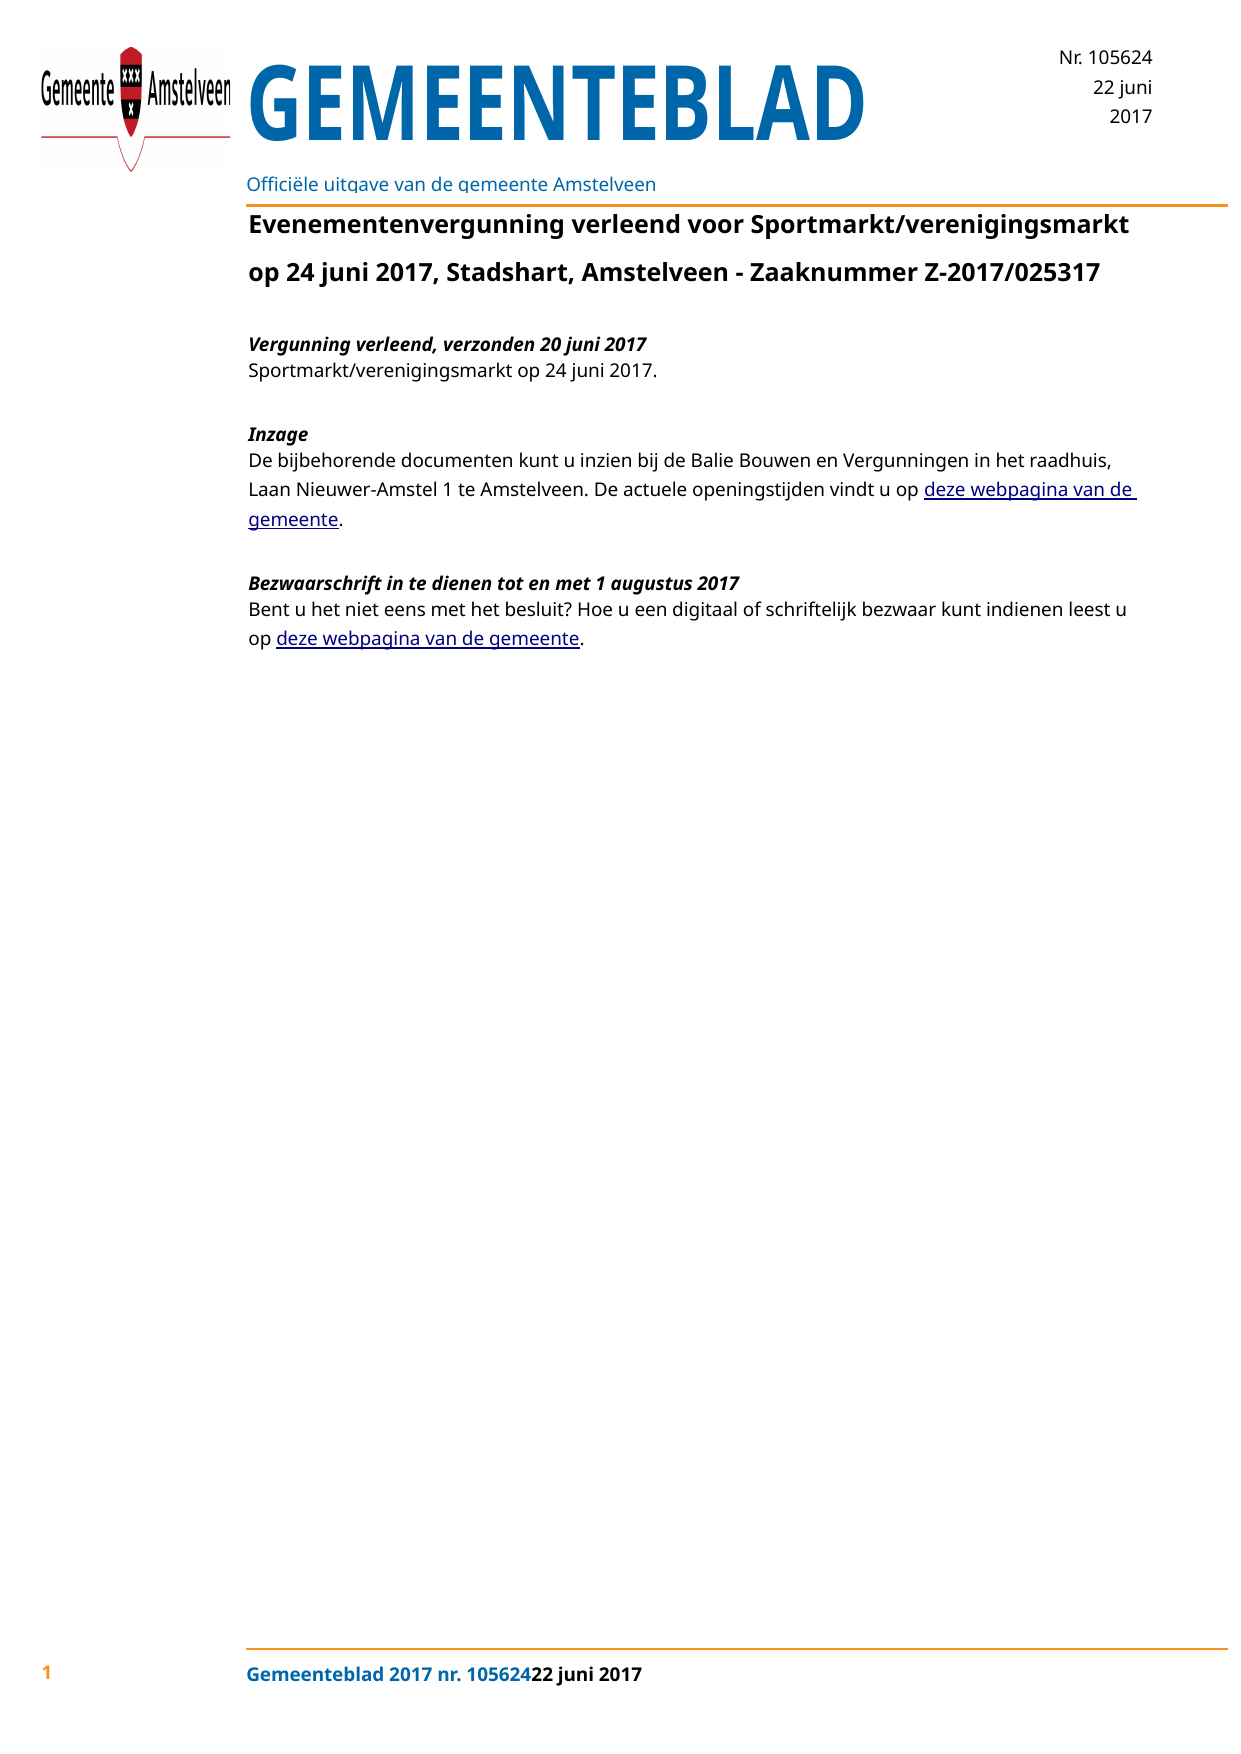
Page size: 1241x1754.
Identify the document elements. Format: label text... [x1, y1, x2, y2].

text Inzage [248, 421, 1152, 447]
text Bezwaarschrift in te dienen tot en met 1 augustus 2017 [248, 570, 1152, 596]
text Sportmarkt/verenigingsmarkt op 24 juni 2017. [248, 357, 1152, 383]
text Vergunning verleend, verzonden 20 juni 2017 [248, 331, 1152, 357]
text Bent u het niet eens met het besluit? Hoe u een digitaal of schriftelijk bezwaar kunt indienen leest u op deze webpagina van de gemeente. [248, 596, 1152, 651]
text De bijbehorende documenten kunt u inzien bij de Balie Bouwen en Vergunningen in het raadhuis, Laan Nieuwer-Amstel 1 te Amstelveen. De actuele openingstijden vindt u op deze webpagina van de gemeente. [248, 447, 1152, 532]
text Evenementenvergunning verleend voor Sportmarkt/verenigingsmarkt op 24 juni 2017, Stadshart, Amstelveen - Zaaknummer Z-2017/025317 [248, 207, 1152, 288]
picture [41, 47, 231, 172]
